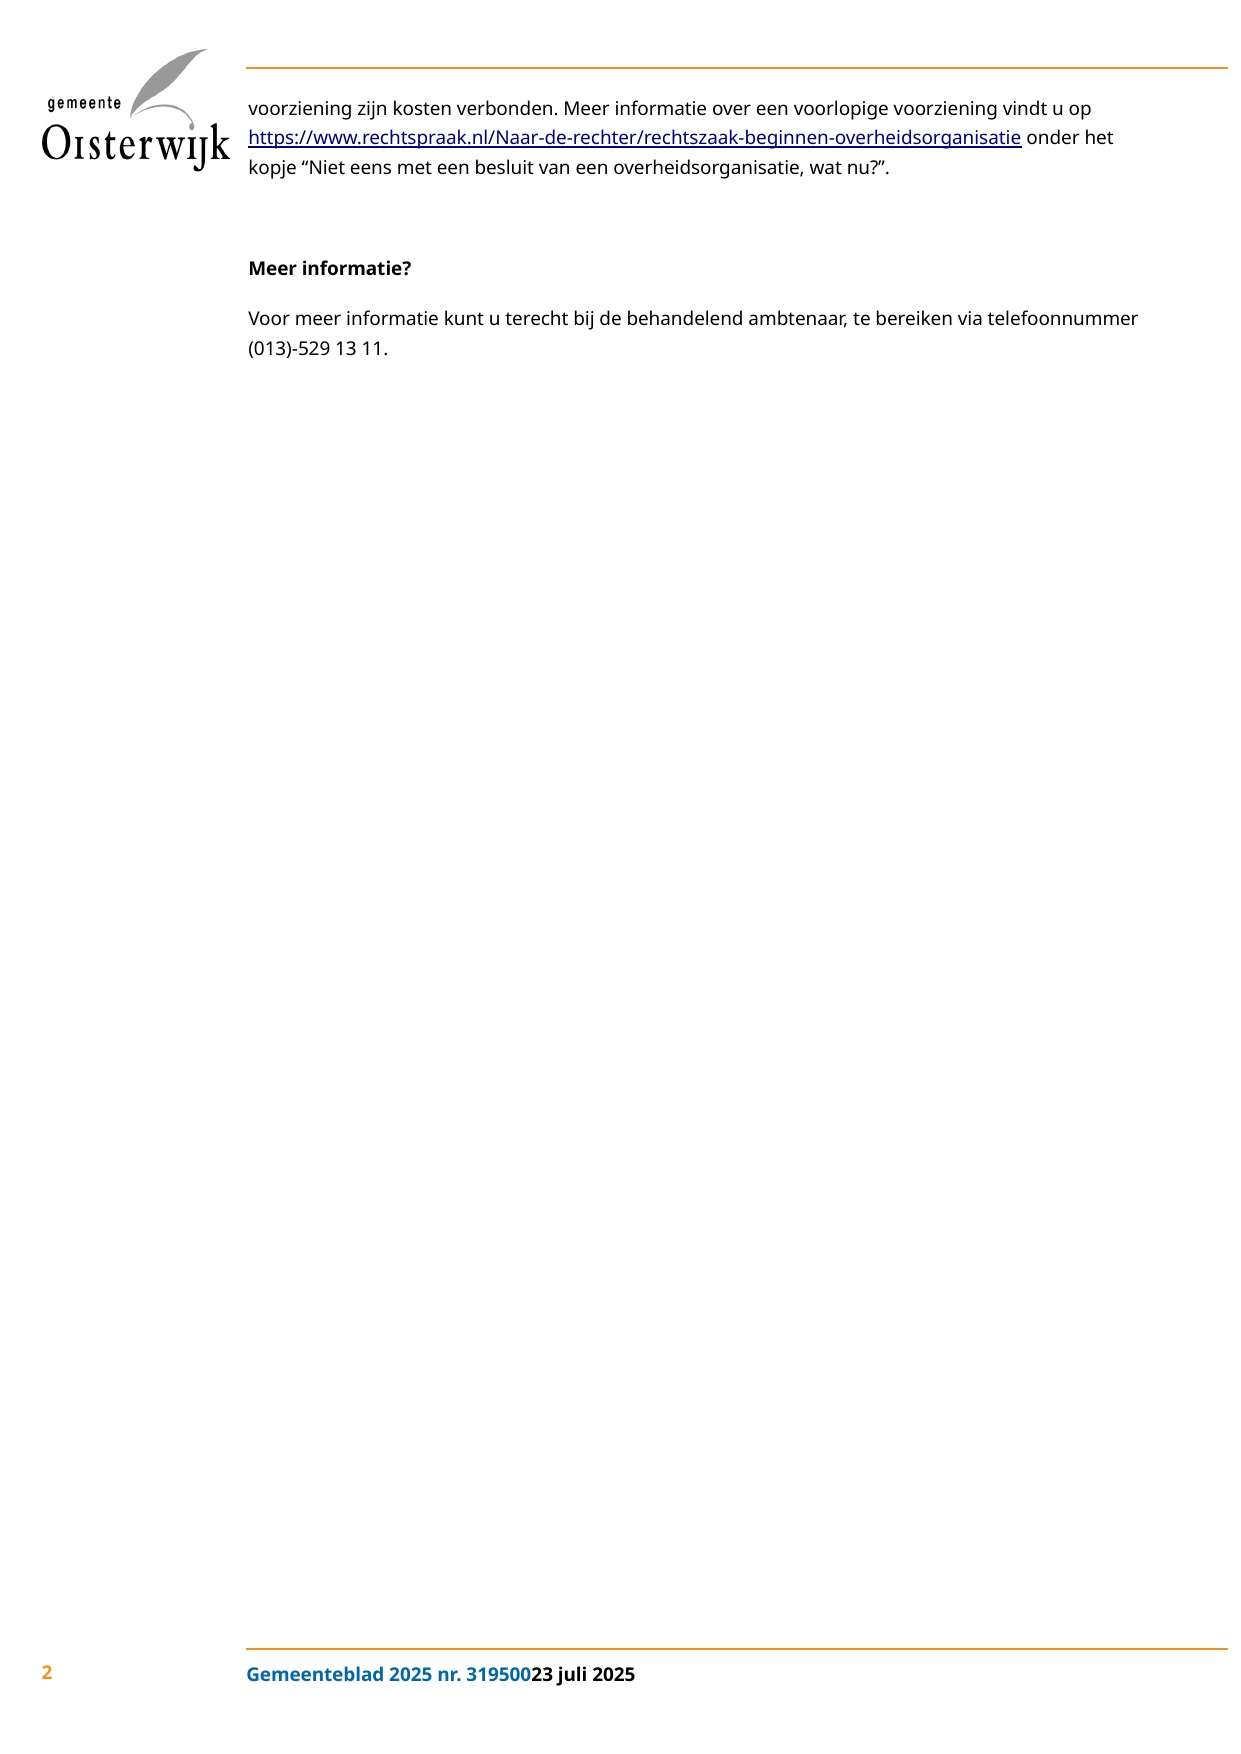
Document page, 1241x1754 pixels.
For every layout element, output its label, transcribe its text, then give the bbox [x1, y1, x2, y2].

text Meer informatie? [248, 255, 1152, 281]
text Voor meer informatie kunt u terecht bij de behandelend ambtenaar, te bereiken via telefoonnummer (013)-529 13 11. [248, 305, 1152, 361]
picture [41, 47, 231, 172]
text voorziening zijn kosten verbonden. Meer informatie over een voorlopige voorziening vindt u op https://www.rechtspraak.nl/Naar-de-rechter/rechtszaak-beginnen-overheidsorganisatie onder het kopje “Niet eens met een besluit van een overheidsorganisatie, wat nu?”. [248, 95, 1152, 180]
